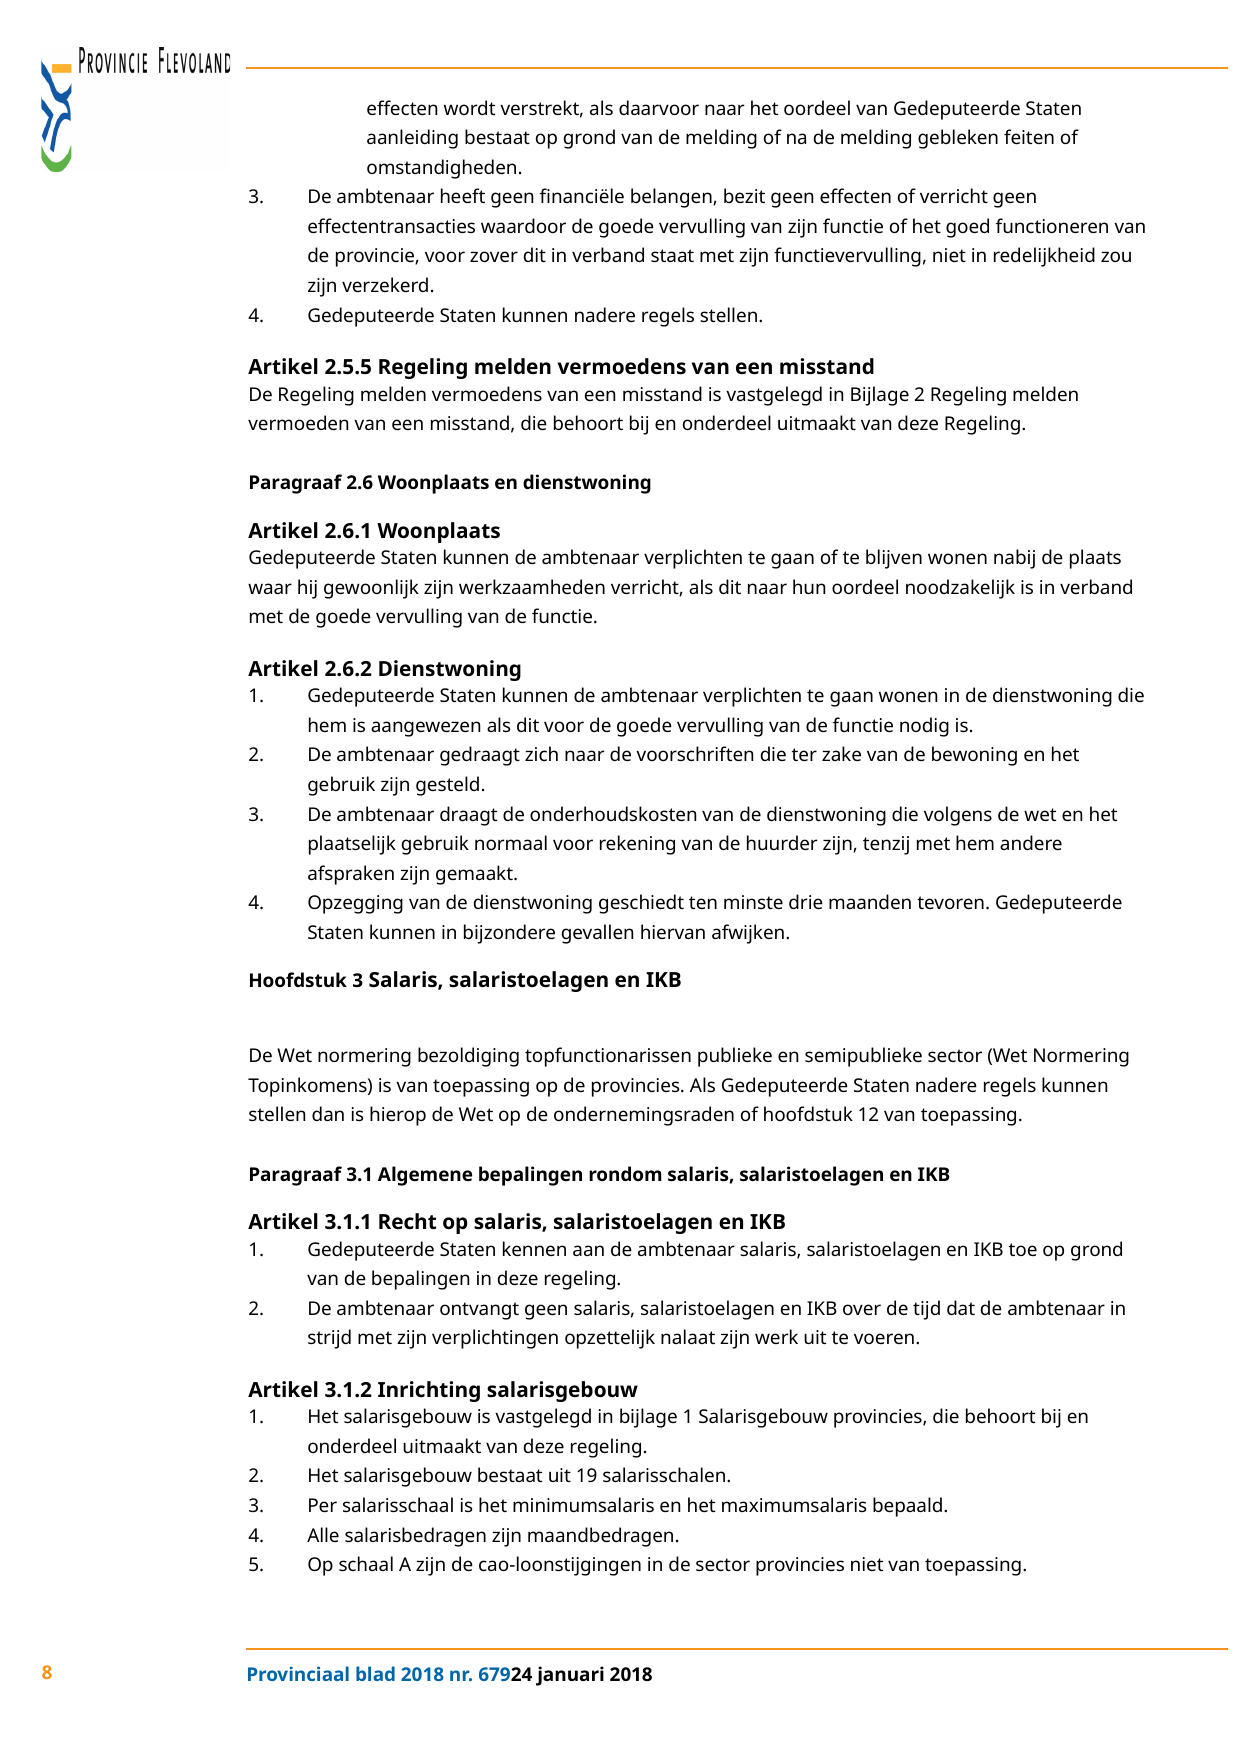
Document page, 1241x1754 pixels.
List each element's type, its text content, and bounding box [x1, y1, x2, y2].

text De Regeling melden vermoedens van een misstand is vastgelegd in Bijlage 2 Regeling melden vermoeden van een misstand, die behoort bij en onderdeel uitmaakt van deze Regeling. [248, 381, 1152, 436]
list De ambtenaar draagt de onderhoudskosten van de dienstwoning die volgens de wet en het plaatselijk gebruik normaal voor rekening van de huurder zijn, tenzij met hem andere afspraken zijn gemaakt. [248, 801, 1152, 886]
text De Wet normering bezoldiging topfunctionarissen publieke en semipublieke sector (Wet Normering Topinkomens) is van toepassing op de provincies. Als Gedeputeerde Staten nadere regels kunnen stellen dan is hierop de Wet op de ondernemingsraden of hoofdstuk 12 van toepassing. [248, 1042, 1152, 1127]
list De ambtenaar gedraagt zich naar de voorschriften die ter zake van de bewoning en het gebruik zijn gesteld. [248, 742, 1152, 797]
picture [41, 47, 231, 172]
text Artikel 2.6.2 Dienstwoning [248, 654, 1152, 682]
text Artikel 2.5.5 Regeling melden vermoedens van een misstand [248, 352, 1152, 381]
list Op schaal A zijn de cao-loonstijgingen in de sector provincies niet van toepassing. [248, 1551, 1152, 1577]
list Per salarisschaal is het minimumsalaris en het maximumsalaris bepaald. [248, 1492, 1152, 1518]
list De ambtenaar ontvangt geen salaris, salaristoelagen en IKB over de tijd dat de ambtenaar in strijd met zijn verplichtingen opzettelijk nalaat zijn werk uit te voeren. [248, 1295, 1152, 1350]
list Het salarisgebouw is vastgelegd in bijlage 1 Salarisgebouw provincies, die behoort bij en onderdeel uitmaakt van deze regeling. [248, 1403, 1152, 1459]
list Het salarisgebouw bestaat uit 19 salarisschalen. [248, 1463, 1152, 1488]
list Gedeputeerde Staten kunnen nadere regels stellen. [248, 302, 1152, 328]
text Gedeputeerde Staten kunnen de ambtenaar verplichten te gaan of te blijven wonen nabij de plaats waar hij gewoonlijk zijn werkzaamheden verricht, als dit naar hun oordeel noodzakelijk is in verband met de goede vervulling van de functie. [248, 544, 1152, 629]
text Paragraaf 2.6 Woonplaats en dienstwoning [248, 469, 1152, 495]
list Gedeputeerde Staten kennen aan de ambtenaar salaris, salaristoelagen en IKB toe op grond van de bepalingen in deze regeling. [248, 1236, 1152, 1291]
list Opzegging van de dienstwoning geschiedt ten minste drie maanden tevoren. Gedeputeerde Staten kunnen in bijzondere gevallen hiervan afwijken. [248, 889, 1152, 945]
list De ambtenaar heeft geen financiële belangen, bezit geen effecten of verricht geen effectentransacties waardoor de goede vervulling van zijn functie of het goed functioneren van de provincie, voor zover dit in verband staat met zijn functievervulling, niet in redelijkheid zou zijn verzekerd. [248, 183, 1152, 298]
text Hoofdstuk 3 Salaris, salaristoelagen en IKB [248, 965, 1152, 993]
list Alle salarisbedragen zijn maandbedragen. [248, 1522, 1152, 1547]
text Paragraaf 3.1 Algemene bepalingen rondom salaris, salaristoelagen en IKB [248, 1161, 1152, 1187]
text Artikel 3.1.2 Inrichting salarisgebouw [248, 1375, 1152, 1403]
text Artikel 3.1.1 Recht op salaris, salaristoelagen en IKB [248, 1207, 1152, 1236]
list Gedeputeerde Staten kunnen de ambtenaar verplichten te gaan wonen in de dienstwoning die hem is aangewezen als dit voor de goede vervulling van de functie nodig is. [248, 682, 1152, 738]
list effecten wordt verstrekt, als daarvoor naar het oordeel van Gedeputeerde Staten aanleiding bestaat op grond van de melding of na de melding gebleken feiten of omstandigheden. [307, 95, 1152, 180]
text Artikel 2.6.1 Woonplaats [248, 516, 1152, 544]
